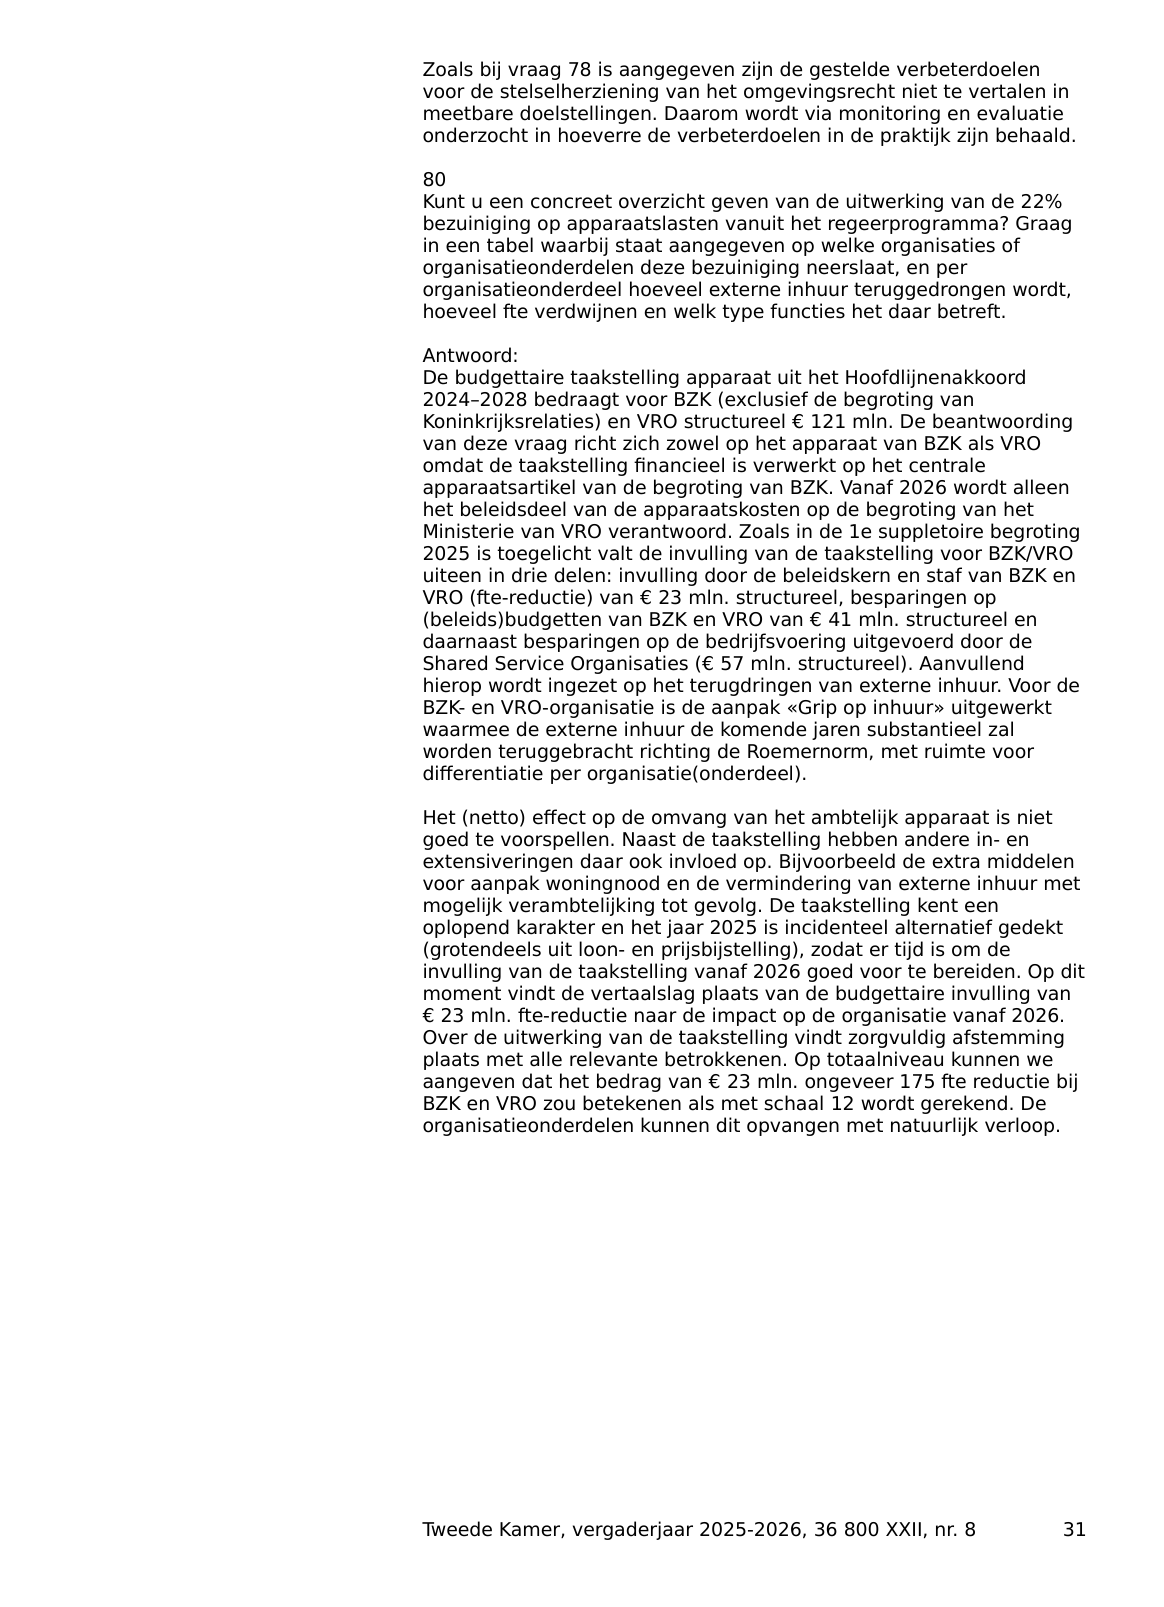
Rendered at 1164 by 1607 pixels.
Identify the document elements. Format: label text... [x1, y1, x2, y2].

text 80 [422, 169, 1087, 191]
text Het (netto) effect op de omvang van het ambtelijk apparaat is niet goed te voorspellen. Naast de taakstelling hebben andere in- en extensiveringen daar ook invloed op. Bijvoorbeeld de extra middelen voor aanpak woningnood en de vermindering van externe inhuur met mogelijk verambtelijking tot gevolg. De taakstelling kent een oplopend karakter en het jaar 2025 is incidenteel alternatief gedekt (grotendeels uit loon- en prijsbijstelling), zodat er tijd is om de invulling van de taakstelling vanaf 2026 goed voor te bereiden. Op dit moment vindt de vertaalslag plaats van de budgettaire invulling van € 23 mln. fte-reductie naar de impact op de organisatie vanaf 2026. Over de uitwerking van de taakstelling vindt zorgvuldig afstemming plaats met alle relevante betrokkenen. Op totaalniveau kunnen we aangeven dat het bedrag van € 23 mln. ongeveer 175 fte reductie bij BZK en VRO zou betekenen als met schaal 12 wordt gerekend. De organisatieonderdelen kunnen dit opvangen met natuurlijk verloop. [422, 807, 1087, 1137]
text Zoals bij vraag 78 is aangegeven zijn de gestelde verbeterdoelen voor de stelselherziening van het omgevingsrecht niet te vertalen in meetbare doelstellingen. Daarom wordt via monitoring en evaluatie onderzocht in hoeverre de verbeterdoelen in de praktijk zijn behaald. [422, 59, 1087, 147]
text De budgettaire taakstelling apparaat uit het Hoofdlijnenakkoord 2024–2028 bedraagt voor BZK (exclusief de begroting van Koninkrijksrelaties) en VRO structureel € 121 mln. De beantwoording van deze vraag richt zich zowel op het apparaat van BZK als VRO omdat de taakstelling financieel is verwerkt op het centrale apparaatsartikel van de begroting van BZK. Vanaf 2026 wordt alleen het beleidsdeel van de apparaatskosten op de begroting van het Ministerie van VRO verantwoord. Zoals in de 1e suppletoire begroting 2025 is toegelicht valt de invulling van de taakstelling voor BZK/VRO uiteen in drie delen: invulling door de beleidskern en staf van BZK en VRO (fte-reductie) van € 23 mln. structureel, besparingen op (beleids)budgetten van BZK en VRO van € 41 mln. structureel en daarnaast besparingen op de bedrĳfsvoering uitgevoerd door de Shared Service Organisaties (€ 57 mln. structureel). Aanvullend hierop wordt ingezet op het terugdringen van externe inhuur. Voor de BZK- en VRO-organisatie is de aanpak «Grip op inhuur» uitgewerkt waarmee de externe inhuur de komende jaren substantieel zal worden teruggebracht richting de Roemernorm, met ruimte voor differentiatie per organisatie(onderdeel). [422, 367, 1087, 785]
text Antwoord: [422, 345, 1087, 367]
text Kunt u een concreet overzicht geven van de uitwerking van de 22% bezuiniging op apparaatslasten vanuit het regeerprogramma? Graag in een tabel waarbij staat aangegeven op welke organisaties of organisatieonderdelen deze bezuiniging neerslaat, en per organisatieonderdeel hoeveel externe inhuur teruggedrongen wordt, hoeveel fte verdwijnen en welk type functies het daar betreft. [422, 191, 1087, 323]
